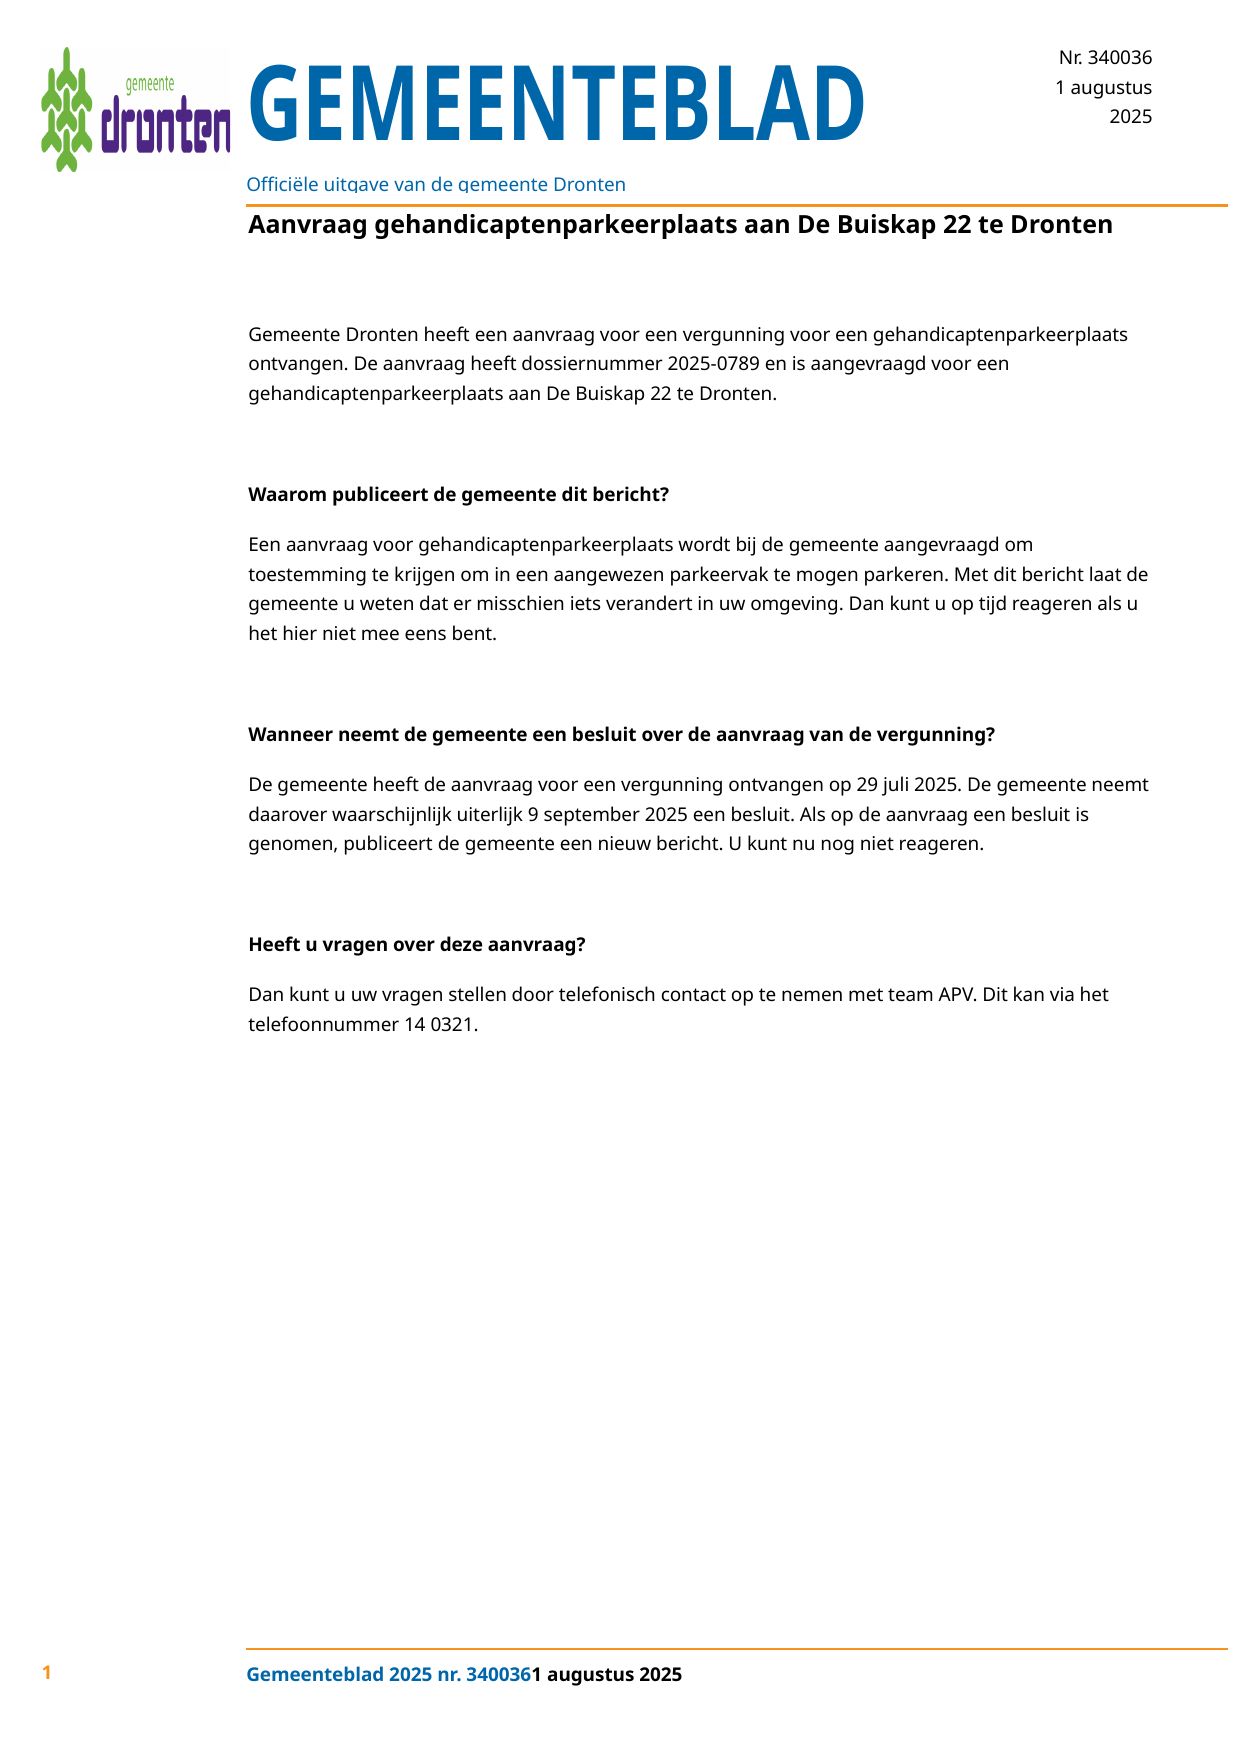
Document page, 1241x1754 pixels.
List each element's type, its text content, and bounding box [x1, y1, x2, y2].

text Een aanvraag voor gehandicaptenparkeerplaats wordt bij de gemeente aangevraagd om toestemming te krijgen om in een aangewezen parkeervak te mogen parkeren. Met dit bericht laat de gemeente u weten dat er misschien iets verandert in uw omgeving. Dan kunt u op tijd reageren als u het hier niet mee eens bent. [248, 531, 1152, 646]
text Gemeente Dronten heeft een aanvraag voor een vergunning voor een gehandicaptenparkeerplaats ontvangen. De aanvraag heeft dossiernummer 2025-0789 en is aangevraagd voor een gehandicaptenparkeerplaats aan De Buiskap 22 te Dronten. [248, 321, 1152, 406]
text Wanneer neemt de gemeente een besluit over de aanvraag van de vergunning? [248, 721, 1152, 746]
text Aanvraag gehandicaptenparkeerplaats aan De Buiskap 22 te Dronten [248, 207, 1152, 241]
picture [41, 47, 231, 172]
text Heeft u vragen over deze aanvraag? [248, 931, 1152, 957]
text De gemeente heeft de aanvraag voor een vergunning ontvangen op 29 juli 2025. De gemeente neemt daarover waarschijnlijk uiterlijk 9 september 2025 een besluit. Als op de aanvraag een besluit is genomen, publiceert de gemeente een nieuw bericht. U kunt nu nog niet reageren. [248, 771, 1152, 856]
text Dan kunt u uw vragen stellen door telefonisch contact op te nemen met team APV. Dit kan via het telefoonnummer 14 0321. [248, 982, 1152, 1037]
text Waarom publiceert de gemeente dit bericht? [248, 481, 1152, 506]
